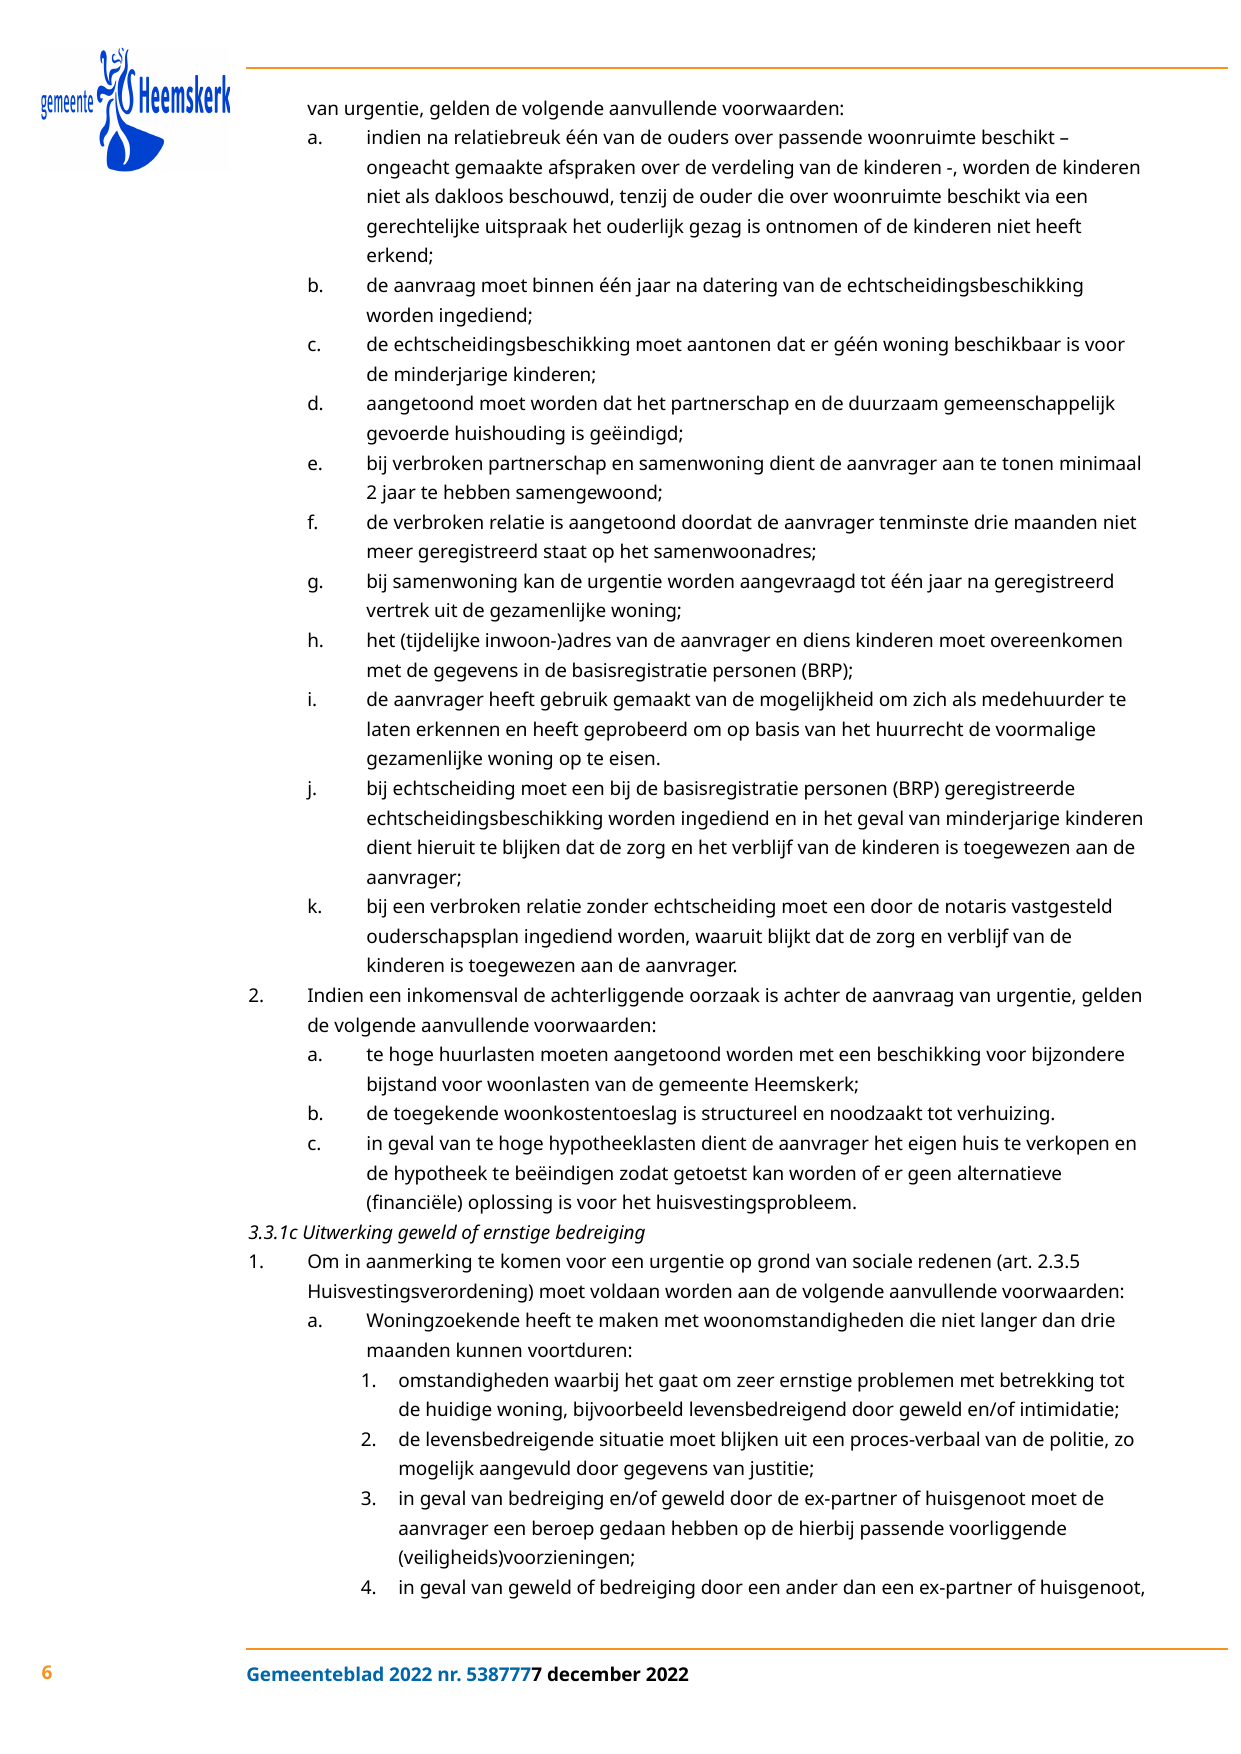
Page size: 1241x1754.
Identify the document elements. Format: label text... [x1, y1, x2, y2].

list Om in aanmerking te komen voor een urgentie op grond van sociale redenen (art. 2.3.5 Huisvestingsverordening) moet voldaan worden aan de volgende aanvullende voorwaarden: [248, 1248, 1152, 1304]
list bij samenwoning kan de urgentie worden aangevraagd tot één jaar na geregistreerd vertrek uit de gezamenlijke woning; [307, 568, 1152, 623]
list aangetoond moet worden dat het partnerschap en de duurzaam gemeenschappelijk gevoerde huishouding is geëindigd; [307, 391, 1152, 446]
list de echtscheidingsbeschikking moet aantonen dat er géén woning beschikbaar is voor de minderjarige kinderen; [307, 331, 1152, 387]
picture [41, 47, 231, 172]
list van urgentie, gelden de volgende aanvullende voorwaarden: [248, 95, 1152, 121]
list de toegekende woonkostentoeslag is structureel en noodzaakt tot verhuizing. [307, 1101, 1152, 1126]
list de levensbedreigende situatie moet blijken uit een proces-verbaal van de politie, zo mogelijk aangevuld door gegevens van justitie; [361, 1426, 1152, 1481]
list de verbroken relatie is aangetoond doordat de aanvrager tenminste drie maanden niet meer geregistreerd staat op het samenwoonadres; [307, 509, 1152, 564]
list bij echtscheiding moet een bij de basisregistratie personen (BRP) geregistreerde echtscheidingsbeschikking worden ingediend en in het geval van minderjarige kinderen dient hieruit te blijken dat de zorg en het verblijf van de kinderen is toegewezen aan de aanvrager; [307, 775, 1152, 890]
list omstandigheden waarbij het gaat om zeer ernstige problemen met betrekking tot de huidige woning, bijvoorbeeld levensbedreigend door geweld en/of intimidatie; [361, 1367, 1152, 1422]
list bij een verbroken relatie zonder echtscheiding moet een door de notaris vastgesteld ouderschapsplan ingediend worden, waaruit blijkt dat de zorg en verblijf van de kinderen is toegewezen aan de aanvrager. [307, 893, 1152, 978]
list bij verbroken partnerschap en samenwoning dient de aanvrager aan te tonen minimaal 2 jaar te hebben samengewoond; [307, 450, 1152, 505]
list in geval van geweld of bedreiging door een ander dan een ex-partner of huisgenoot, [361, 1574, 1152, 1600]
list het (tijdelijke inwoon-)adres van de aanvrager en diens kinderen moet overeenkomen met de gegevens in de basisregistratie personen (BRP); [307, 627, 1152, 683]
list Woningzoekende heeft te maken met woonomstandigheden die niet langer dan drie maanden kunnen voortduren: [307, 1308, 1152, 1363]
list in geval van bedreiging en/of geweld door de ex-partner of huisgenoot moet de aanvrager een beroep gedaan hebben op de hierbij passende voorliggende (veiligheids)voorzieningen; [361, 1485, 1152, 1570]
list de aanvrager heeft gebruik gemaakt van de mogelijkheid om zich als medehuurder te laten erkennen en heeft geprobeerd om op basis van het huurrecht de voormalige gezamenlijke woning op te eisen. [307, 686, 1152, 771]
list indien na relatiebreuk één van de ouders over passende woonruimte beschikt – ongeacht gemaakte afspraken over de verdeling van de kinderen -, worden de kinderen niet als dakloos beschouwd, tenzij de ouder die over woonruimte beschikt via een gerechtelijke uitspraak het ouderlijk gezag is ontnomen of de kinderen niet heeft erkend; [307, 124, 1152, 268]
text 3.3.1c Uitwerking geweld of ernstige bedreiging [248, 1219, 1152, 1245]
list in geval van te hoge hypotheeklasten dient de aanvrager het eigen huis te verkopen en de hypotheek te beëindigen zodat getoetst kan worden of er geen alternatieve (financiële) oplossing is voor het huisvestingsprobleem. [307, 1130, 1152, 1215]
list Indien een inkomensval de achterliggende oorzaak is achter de aanvraag van urgentie, gelden de volgende aanvullende voorwaarden: [248, 982, 1152, 1038]
list de aanvraag moet binnen één jaar na datering van de echtscheidingsbeschikking worden ingediend; [307, 272, 1152, 328]
list te hoge huurlasten moeten aangetoond worden met een beschikking voor bijzondere bijstand voor woonlasten van de gemeente Heemskerk; [307, 1041, 1152, 1097]
